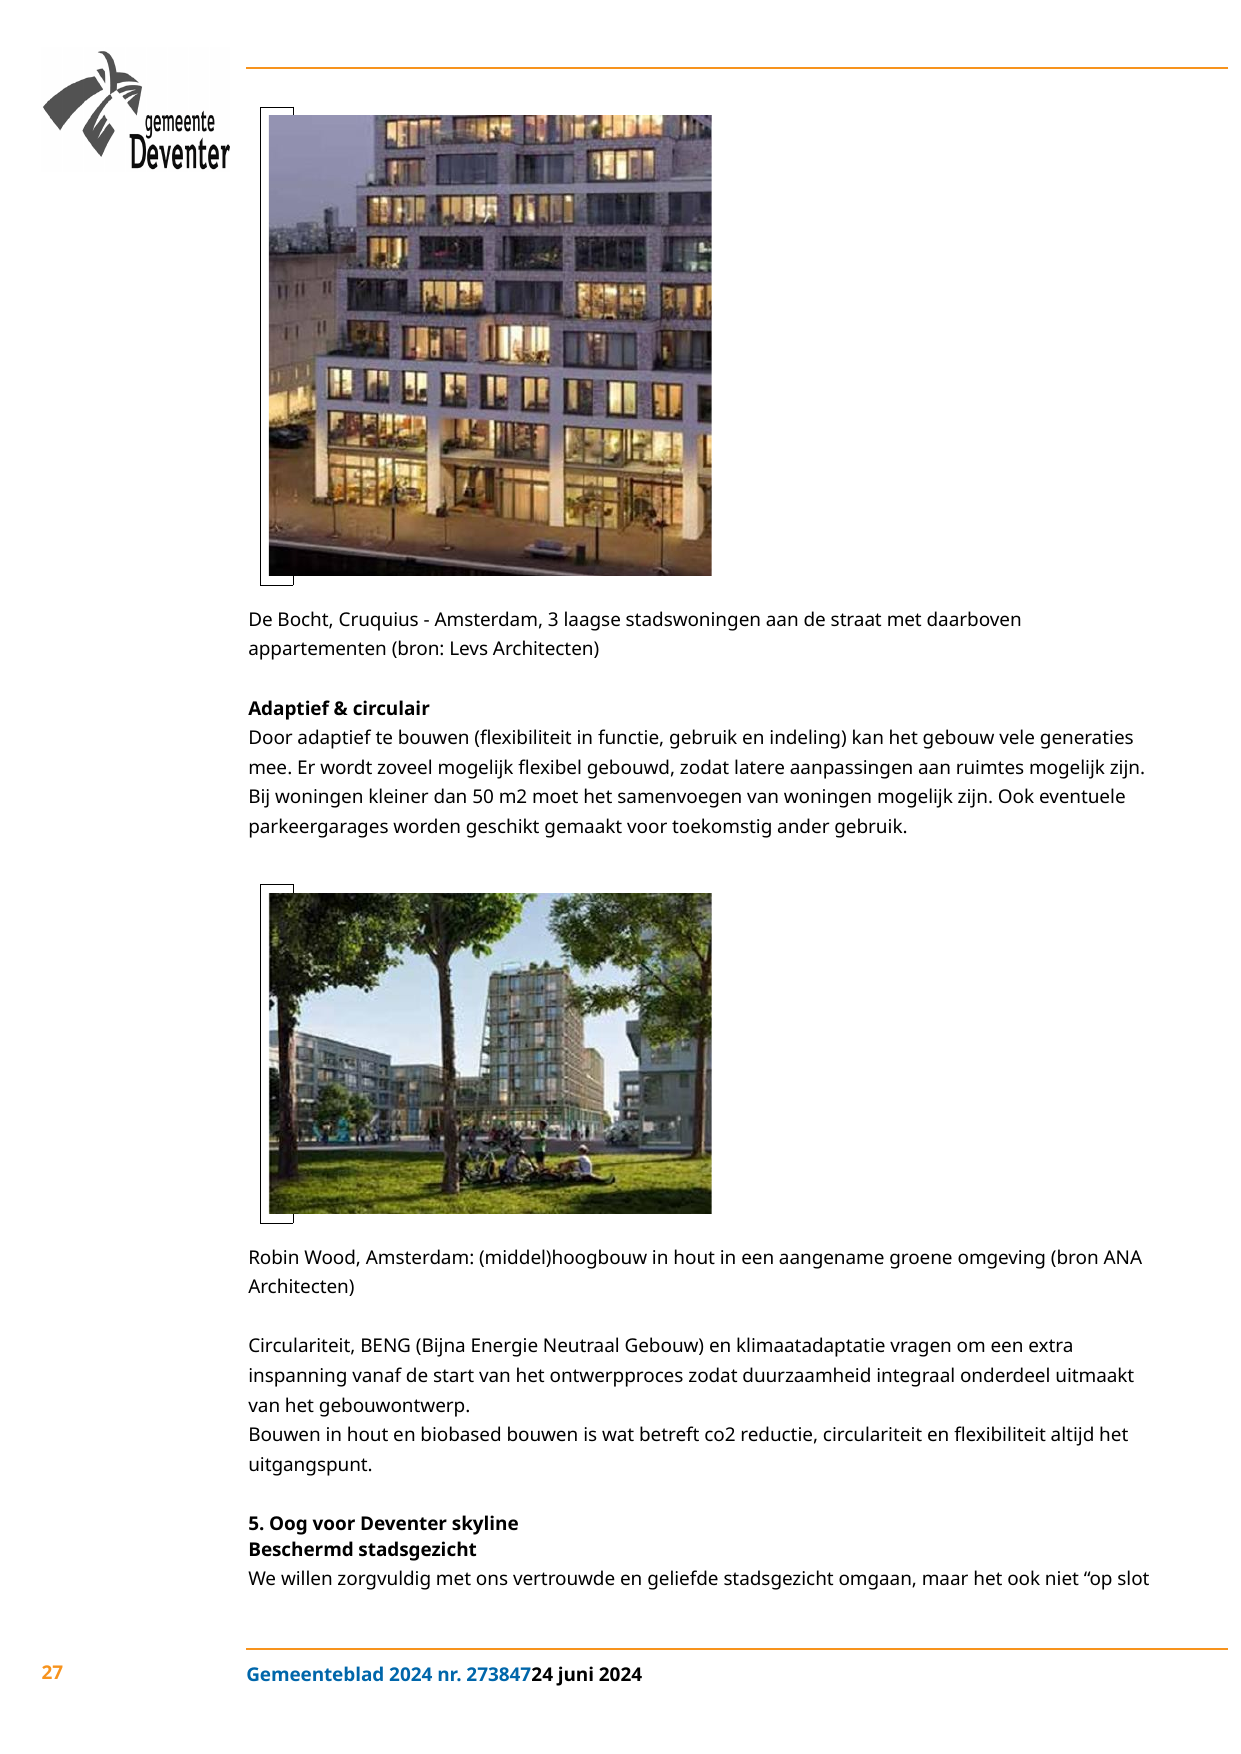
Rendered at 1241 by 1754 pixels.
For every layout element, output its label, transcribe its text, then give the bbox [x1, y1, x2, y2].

picture [268, 893, 712, 1214]
text Circulariteit, BENG (Bijna Energie Neutraal Gebouw) en klimaatadaptatie vragen om een extra inspanning vanaf de start van het ontwerpproces zodat duurzaamheid integraal onderdeel uitmaakt van het gebouwontwerp. [248, 1333, 1152, 1418]
text Bouwen in hout en biobased bouwen is wat betreft co2 reductie, circulariteit en flexibiliteit altijd het uitgangspunt. [248, 1421, 1152, 1477]
picture [41, 47, 231, 172]
text Adaptief & circulair [248, 695, 1152, 720]
text Robin Wood, Amsterdam: (middel)hoogbouw in hout in een aangename groene omgeving (bron ANA Architecten) [248, 1244, 1152, 1299]
picture [268, 115, 712, 576]
text We willen zorgvuldig met ons vertrouwde en geliefde stadsgezicht omgaan, maar het ook niet “op slot [248, 1566, 1152, 1591]
text De Bocht, Cruquius - Amsterdam, 3 laagse stadswoningen aan de straat met daarboven appartementen (bron: Levs Architecten) [248, 606, 1152, 661]
text 5. Oog voor Deventer skyline [248, 1510, 1152, 1536]
text Beschermd stadsgezicht [248, 1536, 1152, 1562]
text Door adaptief te bouwen (flexibiliteit in functie, gebruik en indeling) kan het gebouw vele generaties mee. Er wordt zoveel mogelijk flexibel gebouwd, zodat latere aanpassingen aan ruimtes mogelijk zijn. Bij woningen kleiner dan 50 m2 moet het samenvoegen van woningen mogelijk zijn. Ook eventuele parkeergarages worden geschikt gemaakt voor toekomstig ander gebruik. [248, 724, 1152, 839]
